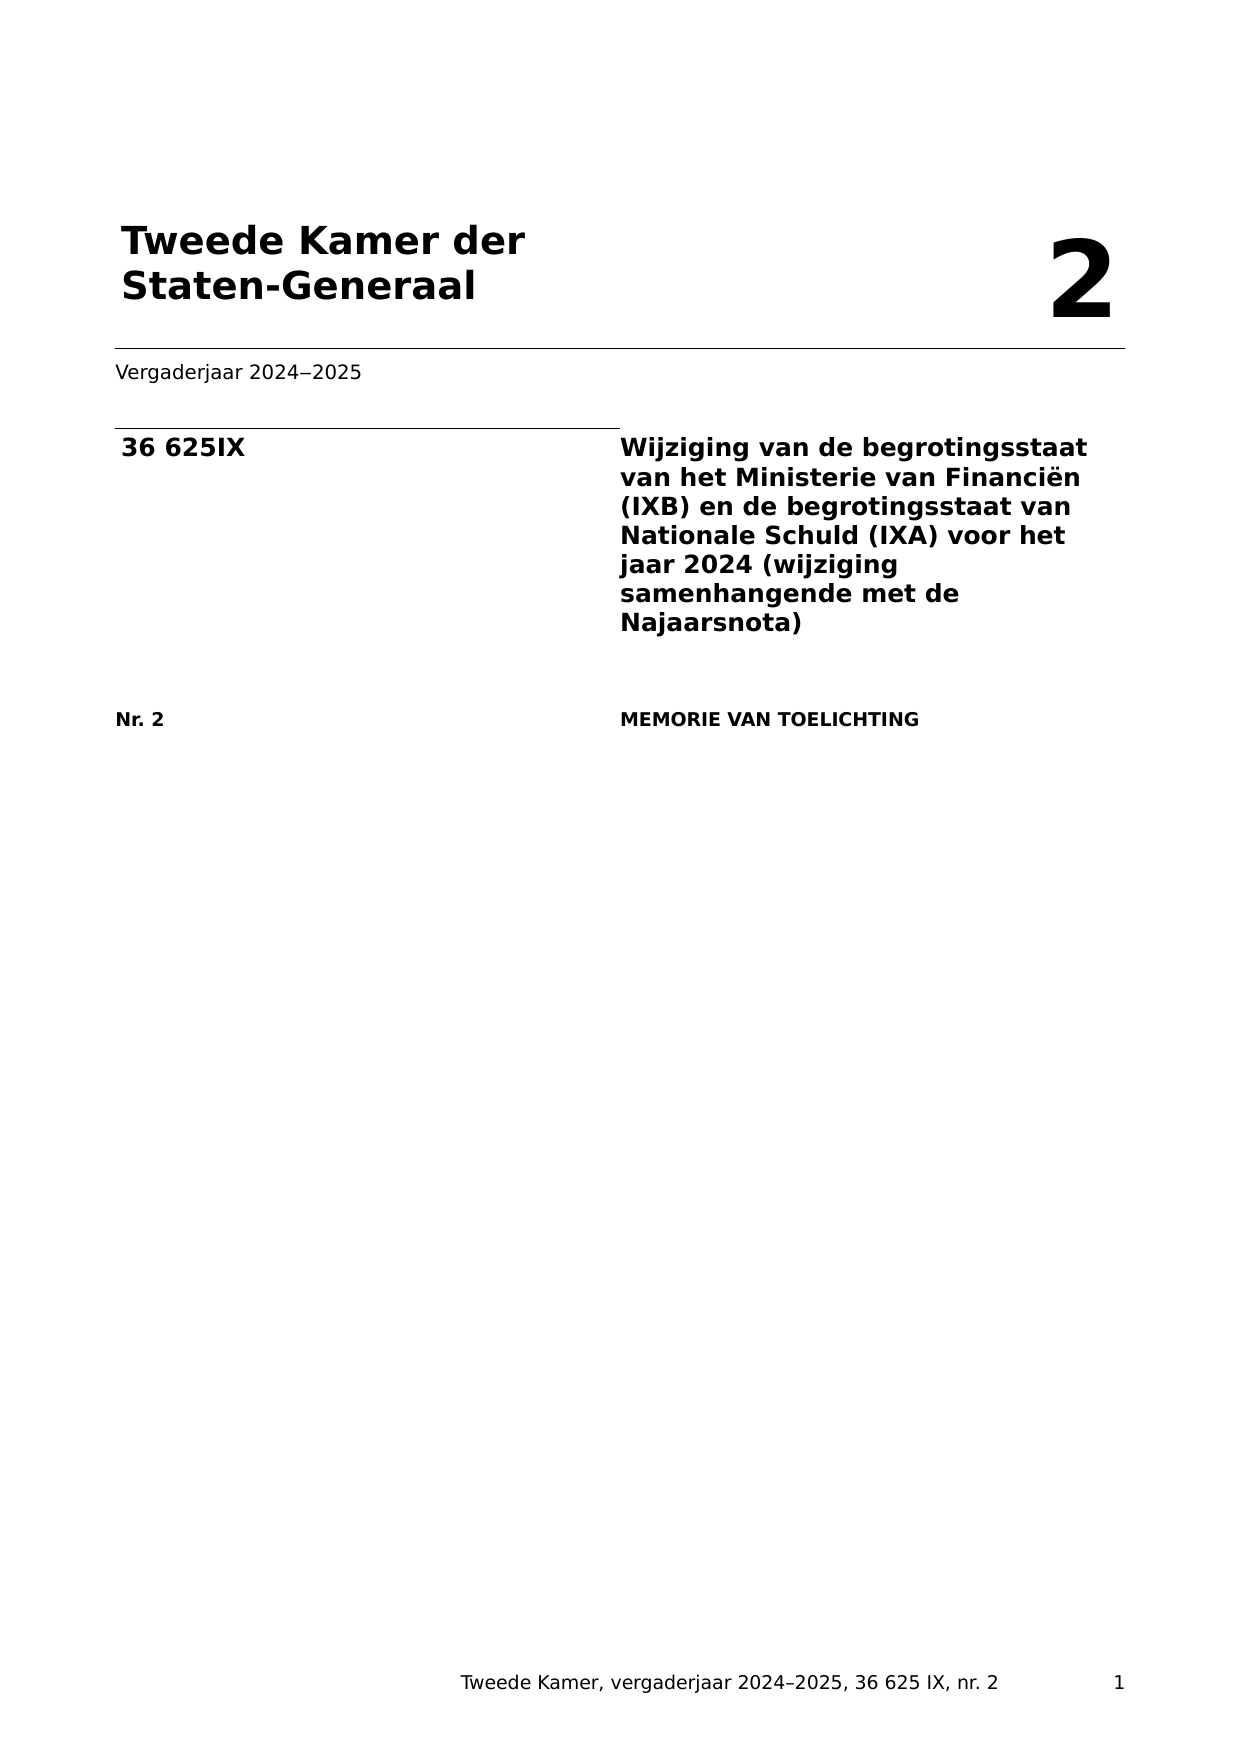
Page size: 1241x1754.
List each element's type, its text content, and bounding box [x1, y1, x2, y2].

table_header Nr. 2 [115, 709, 620, 753]
table_header Tweede Kamer der Staten-Generaal [115, 213, 620, 348]
table_cell Vergaderjaar 2024‒2025 [115, 349, 1125, 384]
table_header 36 625IX [115, 429, 620, 643]
table_header MEMORIE VAN TOELICHTING [620, 709, 1125, 753]
table_header Wijziging van de begrotingsstaat van het Ministerie van Financiën (IXB) en de begrotingsstaat van Nationale Schuld (IXA) voor het jaar 2024 (wijziging samenhangende met de Najaarsnota) [620, 428, 1125, 643]
table_header 2 [620, 213, 1125, 348]
